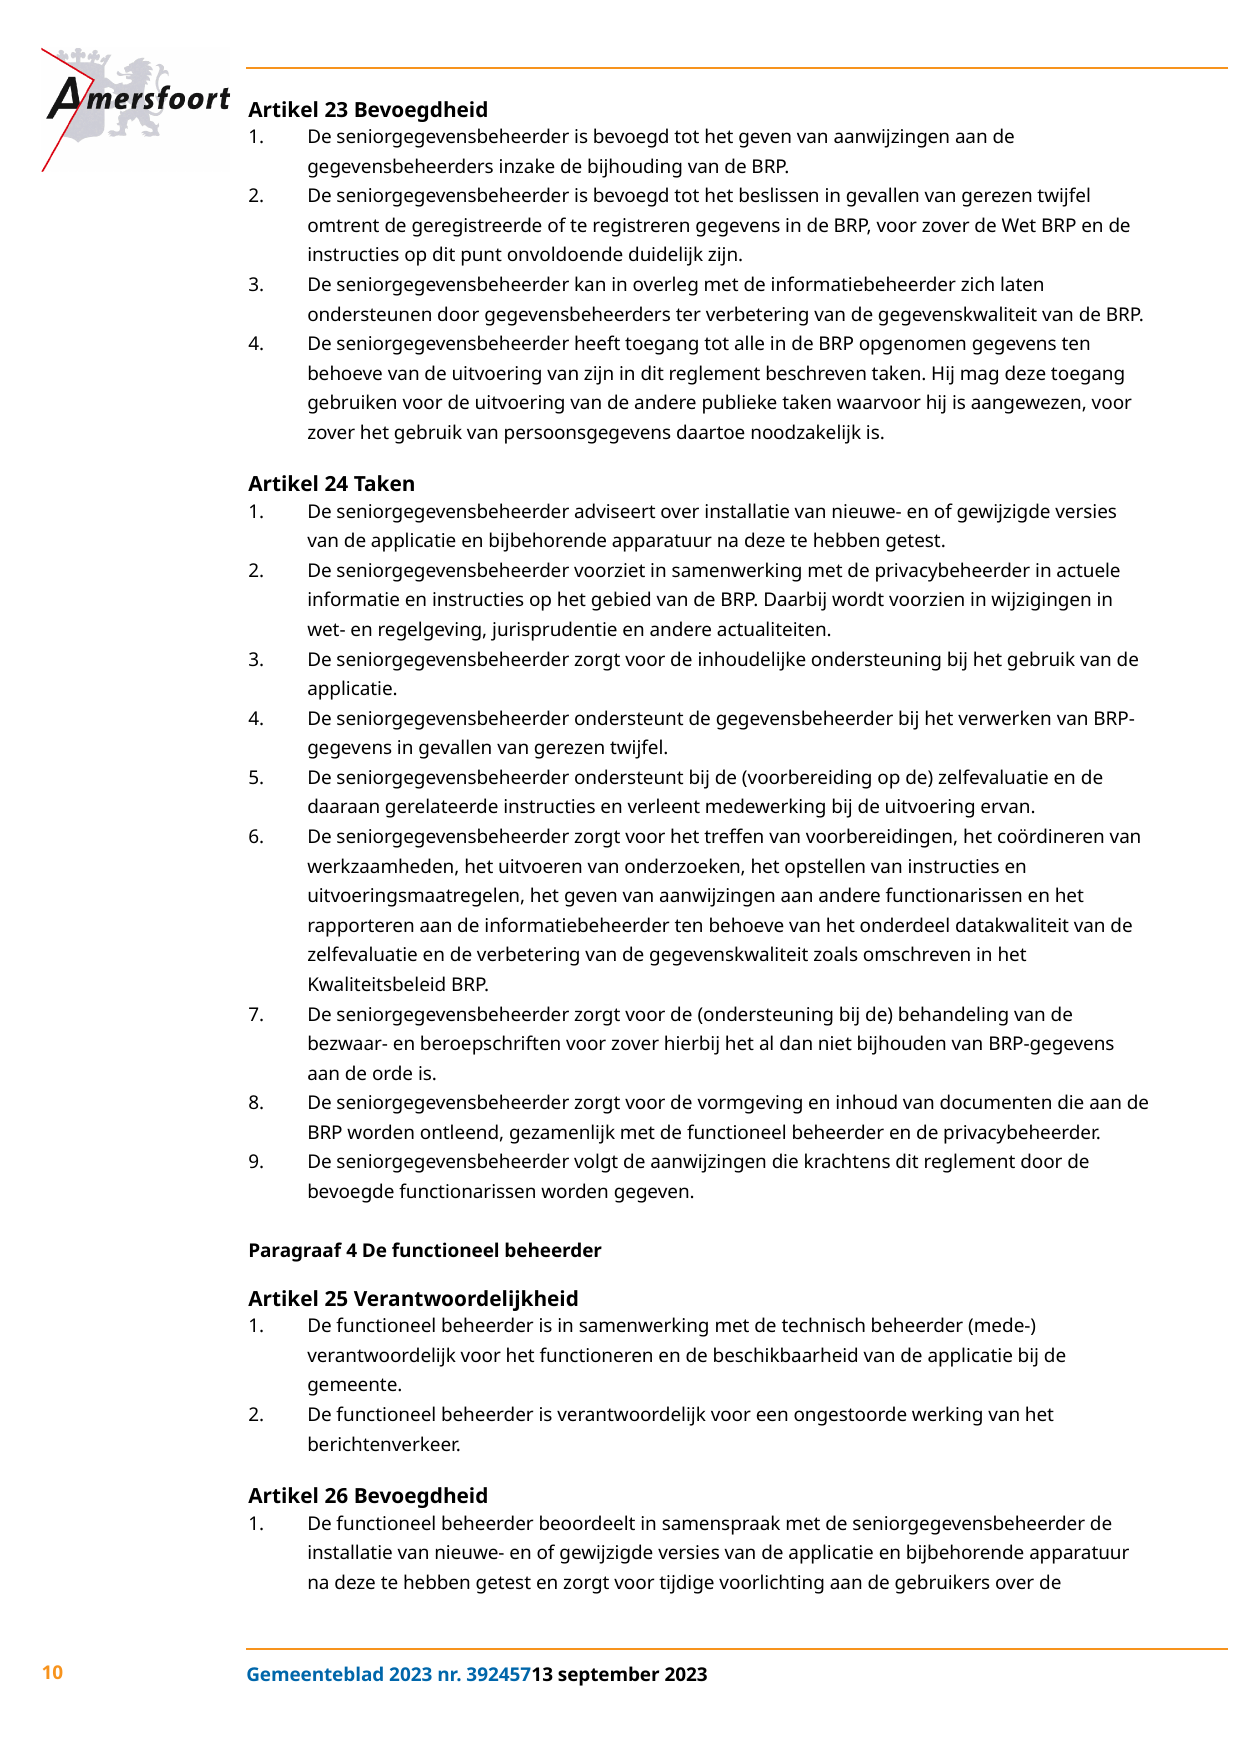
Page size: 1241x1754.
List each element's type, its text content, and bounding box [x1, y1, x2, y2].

list De functioneel beheerder beoordeelt in samenspraak met de seniorgegevensbeheerder de installatie van nieuwe- en of gewijzigde versies van de applicatie en bijbehorende apparatuur na deze te hebben getest en zorgt voor tijdige voorlichting aan de gebruikers over de [248, 1510, 1152, 1594]
list De seniorgegevensbeheerder is bevoegd tot het beslissen in gevallen van gerezen twijfel omtrent de geregistreerde of te registreren gegevens in de BRP, voor zover de Wet BRP en de instructies op dit punt onvoldoende duidelijk zijn. [248, 182, 1152, 267]
list De seniorgegevensbeheerder zorgt voor de (ondersteuning bij de) behandeling van de bezwaar- en beroepschriften voor zover hierbij het al dan niet bijhouden van BRP-gegevens aan de orde is. [248, 1001, 1152, 1086]
list De seniorgegevensbeheerder is bevoegd tot het geven van aanwijzingen aan de gegevensbeheerders inzake de bijhouding van de BRP. [248, 123, 1152, 178]
list De seniorgegevensbeheerder voorziet in samenwerking met de privacybeheerder in actuele informatie en instructies op het gebied van de BRP. Daarbij wordt voorzien in wijzigingen in wet- en regelgeving, jurisprudentie en andere actualiteiten. [248, 557, 1152, 642]
list De seniorgegevensbeheerder zorgt voor de vormgeving en inhoud van documenten die aan de BRP worden ontleend, gezamenlijk met de functioneel beheerder en de privacybeheerder. [248, 1089, 1152, 1145]
list De seniorgegevensbeheerder ondersteunt de gegevensbeheerder bij het verwerken van BRP-gegevens in gevallen van gerezen twijfel. [248, 705, 1152, 760]
list De functioneel beheerder is verantwoordelijk voor een ongestoorde werking van het berichtenverkeer. [248, 1401, 1152, 1457]
list De seniorgegevensbeheerder zorgt voor de inhoudelijke ondersteuning bij het gebruik van de applicatie. [248, 646, 1152, 701]
text Artikel 23 Bevoegdheid [248, 95, 1152, 123]
list De seniorgegevensbeheerder ondersteunt bij de (voorbereiding op de) zelfevaluatie en de daaraan gerelateerde instructies en verleent medewerking bij de uitvoering ervan. [248, 764, 1152, 819]
list De seniorgegevensbeheerder kan in overleg met de informatiebeheerder zich laten ondersteunen door gegevensbeheerders ter verbetering van de gegevenskwaliteit van de BRP. [248, 271, 1152, 326]
list De seniorgegevensbeheerder heeft toegang tot alle in de BRP opgenomen gegevens ten behoeve van de uitvoering van zijn in dit reglement beschreven taken. Hij mag deze toegang gebruiken voor de uitvoering van de andere publieke taken waarvoor hij is aangewezen, voor zover het gebruik van persoonsgegevens daartoe noodzakelijk is. [248, 330, 1152, 445]
list De seniorgegevensbeheerder zorgt voor het treffen van voorbereidingen, het coördineren van werkzaamheden, het uitvoeren van onderzoeken, het opstellen van instructies en uitvoeringsmaatregelen, het geven van aanwijzingen aan andere functionarissen en het rapporteren aan de informatiebeheerder ten behoeve van het onderdeel datakwaliteit van de zelfevaluatie en de verbetering van de gegevenskwaliteit zoals omschreven in het Kwaliteitsbeleid BRP. [248, 823, 1152, 997]
list De seniorgegevensbeheerder adviseert over installatie van nieuwe- en of gewijzigde versies van de applicatie en bijbehorende apparatuur na deze te hebben getest. [248, 498, 1152, 553]
text Artikel 25 Verantwoordelijkheid [248, 1284, 1152, 1312]
text Artikel 26 Bevoegdheid [248, 1481, 1152, 1510]
text Paragraaf 4 De functioneel beheerder [248, 1237, 1152, 1263]
text Artikel 24 Taken [248, 469, 1152, 498]
list De seniorgegevensbeheerder volgt de aanwijzingen die krachtens dit reglement door de bevoegde functionarissen worden gegeven. [248, 1149, 1152, 1204]
picture [41, 47, 231, 172]
list De functioneel beheerder is in samenwerking met de technisch beheerder (mede-) verantwoordelijk voor het functioneren en de beschikbaarheid van de applicatie bij de gemeente. [248, 1312, 1152, 1397]
